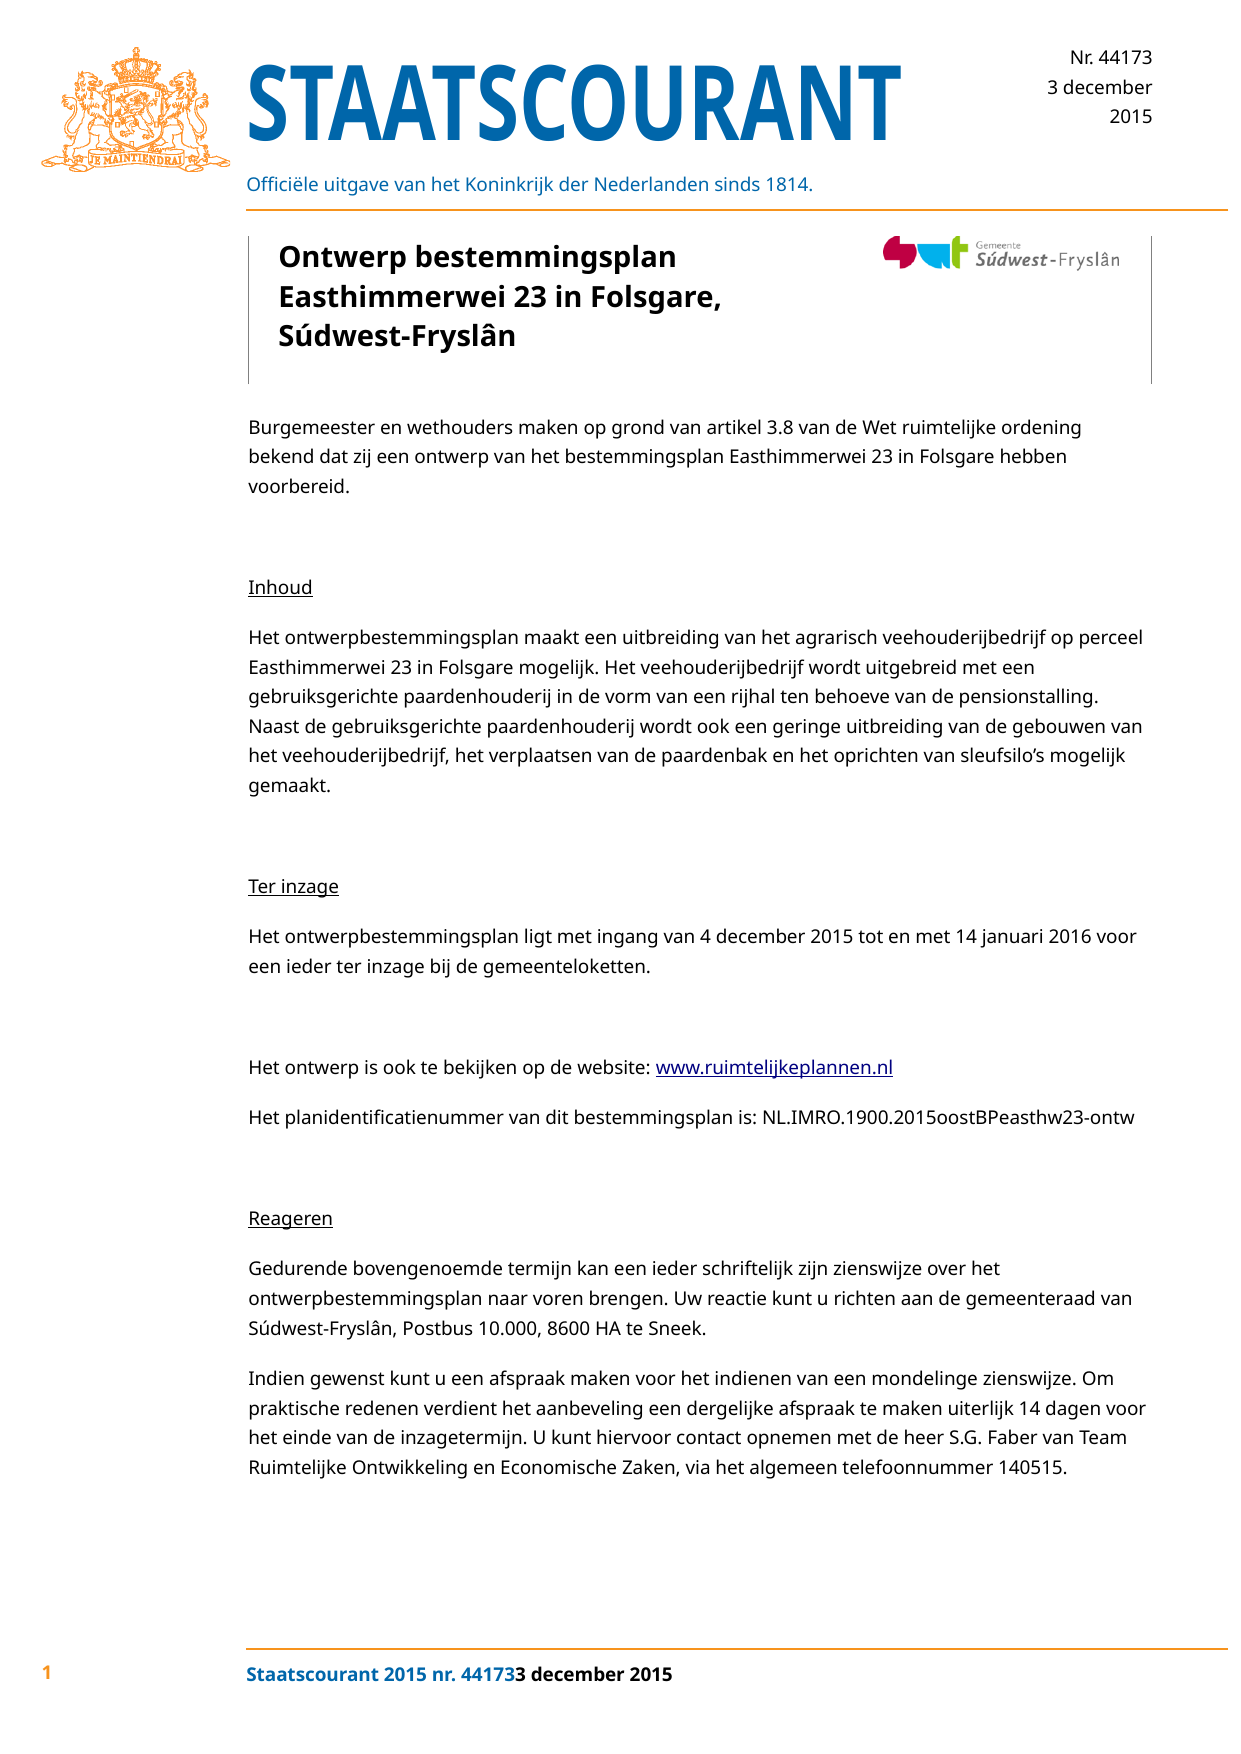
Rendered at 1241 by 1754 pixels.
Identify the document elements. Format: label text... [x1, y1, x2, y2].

text Inhoud [248, 574, 1152, 600]
table_header [850, 236, 1151, 384]
text Burgemeester en wethouders maken op grond van artikel 3.8 van de Wet ruimtelijke ordening bekend dat zij een ontwerp van het bestemmingsplan Easthimmerwei 23 in Folsgare hebben voorbereid. [248, 414, 1152, 499]
text Reageren [248, 1205, 1152, 1231]
text Ter inzage [248, 873, 1152, 899]
text Indien gewenst kunt u een afspraak maken voor het indienen van een mondelinge zienswijze. Om praktische redenen verdient het aanbeveling een dergelijke afspraak te maken uiterlijk 14 dagen voor het einde van de inzagetermijn. U kunt hiervoor contact opnemen met de heer S.G. Faber van Team Ruimtelijke Ontwikkeling en Economische Zaken, via het algemeen telefoonnummer 140515. [248, 1365, 1152, 1480]
text Het planidentificatienummer van dit bestemmingsplan is: NL.IMRO.1900.2015oostBPeasthw23-ontw [248, 1104, 1152, 1130]
picture [882, 236, 1119, 272]
picture [41, 47, 231, 172]
table_header Ontwerp bestemmingsplan Easthimmerwei 23 in Folsgare, Súdwest-Fryslân [249, 236, 850, 384]
text Het ontwerpbestemmingsplan maakt een uitbreiding van het agrarisch veehouderijbedrijf op perceel Easthimmerwei 23 in Folsgare mogelijk. Het veehouderijbedrijf wordt uitgebreid met een gebruiksgerichte paardenhouderij in de vorm van een rijhal ten behoeve van de pensionstalling. Naast de gebruiksgerichte paardenhouderij wordt ook een geringe uitbreiding van de gebouwen van het veehouderijbedrijf, het verplaatsen van de paardenbak en het oprichten van sleufsilo’s mogelijk gemaakt. [248, 624, 1152, 798]
text Het ontwerp is ook te bekijken op de website: www.ruimtelijkeplannen.nl [248, 1054, 1152, 1080]
text Het ontwerpbestemmingsplan ligt met ingang van 4 december 2015 tot en met 14 januari 2016 voor een ieder ter inzage bij de gemeenteloketten. [248, 923, 1152, 979]
text Gedurende bovengenoemde termijn kan een ieder schriftelijk zijn zienswijze over het ontwerpbestemmingsplan naar voren brengen. Uw reactie kunt u richten aan de gemeenteraad van Súdwest-Fryslân, Postbus 10.000, 8600 HA te Sneek. [248, 1256, 1152, 1341]
